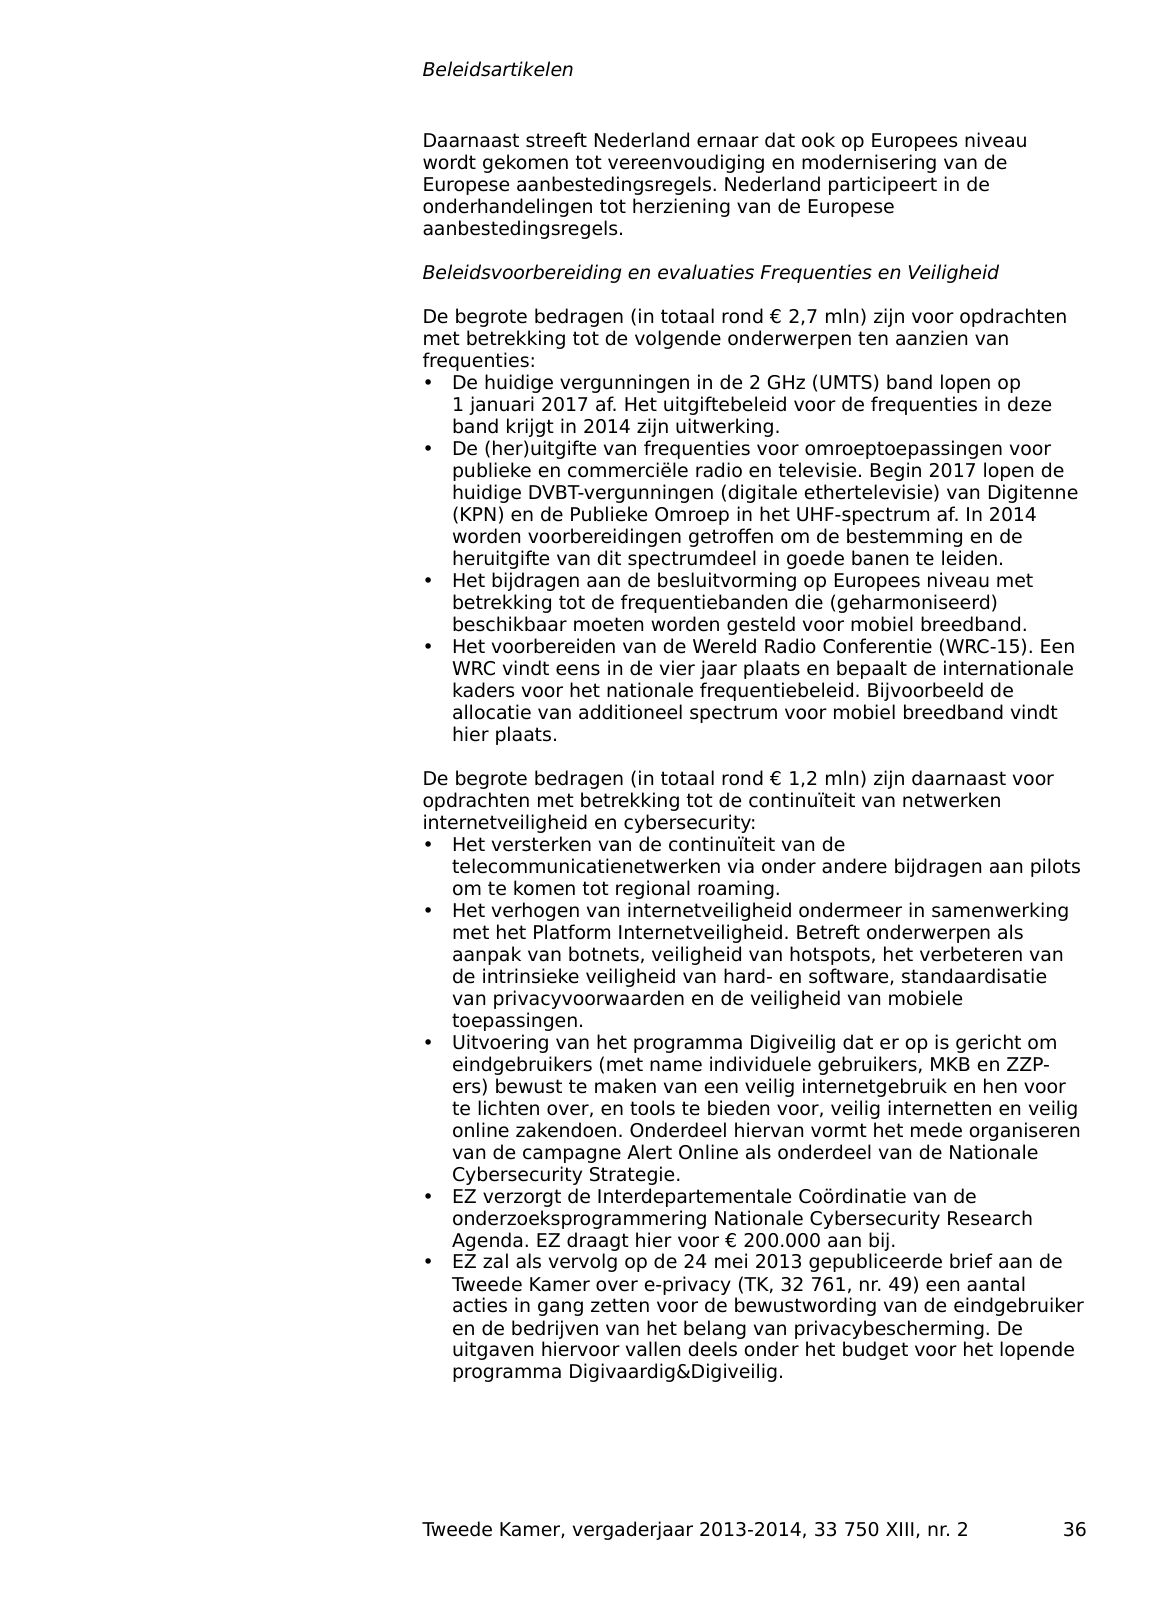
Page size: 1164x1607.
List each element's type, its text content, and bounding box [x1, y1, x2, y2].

subtitle Beleidsvoorbereiding en evaluaties Frequenties en Veiligheid [422, 262, 1087, 284]
text De begrote bedragen (in totaal rond € 1,2 mln) zijn daarnaast voor opdrachten met betrekking tot de continuïteit van netwerken internetveiligheid en cybersecurity: [422, 768, 1087, 834]
text • EZ verzorgt de Interdepartementale Coördinatie van de onderzoeksprogrammering Nationale Cybersecurity Research Agenda. EZ draagt hier voor € 200.000 aan bij. [422, 1186, 1087, 1251]
text • EZ zal als vervolg op de 24 mei 2013 gepubliceerde brief aan de Tweede Kamer over e-privacy (TK, 32 761, nr. 49) een aantal acties in gang zetten voor de bewustwording van de eindgebruiker en de bedrijven van het belang van privacybescherming. De uitgaven hiervoor vallen deels onder het budget voor het lopende programma Digivaardig&Digiveilig. [422, 1251, 1087, 1383]
text • Uitvoering van het programma Digiveilig dat er op is gericht om eindgebruikers (met name individuele gebruikers, MKB en ZZP-ers) bewust te maken van een veilig internetgebruik en hen voor te lichten over, en tools te bieden voor, veilig internetten en veilig online zakendoen. Onderdeel hiervan vormt het mede organiseren van de campagne Alert Online als onderdeel van de Nationale Cybersecurity Strategie. [422, 1032, 1087, 1186]
text • Het verhogen van internetveiligheid ondermeer in samenwerking met het Platform Internetveiligheid. Betreft onderwerpen als aanpak van botnets, veiligheid van hotspots, het verbeteren van de intrinsieke veiligheid van hard- en software, standaardisatie van privacyvoorwaarden en de veiligheid van mobiele toepassingen. [422, 900, 1087, 1032]
text • Het voorbereiden van de Wereld Radio Conferentie (WRC-15). Een WRC vindt eens in de vier jaar plaats en bepaalt de internationale kaders voor het nationale frequentiebeleid. Bijvoorbeeld de allocatie van additioneel spectrum voor mobiel breedband vindt hier plaats. [422, 636, 1087, 746]
text • De (her)uitgifte van frequenties voor omroeptoepassingen voor publieke en commerciële radio en televisie. Begin 2017 lopen de huidige DVBT-vergunningen (digitale ethertelevisie) van Digitenne (KPN) en de Publieke Omroep in het UHF-spectrum af. In 2014 worden voorbereidingen getroffen om de bestemming en de heruitgifte van dit spectrumdeel in goede banen te leiden. [422, 438, 1087, 570]
text • De huidige vergunningen in de 2 GHz (UMTS) band lopen op 1 januari 2017 af. Het uitgiftebeleid voor de frequenties in deze band krijgt in 2014 zijn uitwerking. [422, 372, 1087, 438]
text De begrote bedragen (in totaal rond € 2,7 mln) zijn voor opdrachten met betrekking tot de volgende onderwerpen ten aanzien van frequenties: [422, 306, 1087, 372]
text Daarnaast streeft Nederland ernaar dat ook op Europees niveau wordt gekomen tot vereenvoudiging en modernisering van de Europese aanbestedingsregels. Nederland participeert in de onderhandelingen tot herziening van de Europese aanbestedingsregels. [422, 130, 1087, 240]
text • Het bijdragen aan de besluitvorming op Europees niveau met betrekking tot de frequentiebanden die (geharmoniseerd) beschikbaar moeten worden gesteld voor mobiel breedband. [422, 570, 1087, 636]
text • Het versterken van de continuïteit van de telecommunicatienetwerken via onder andere bijdragen aan pilots om te komen tot regional roaming. [422, 834, 1087, 900]
